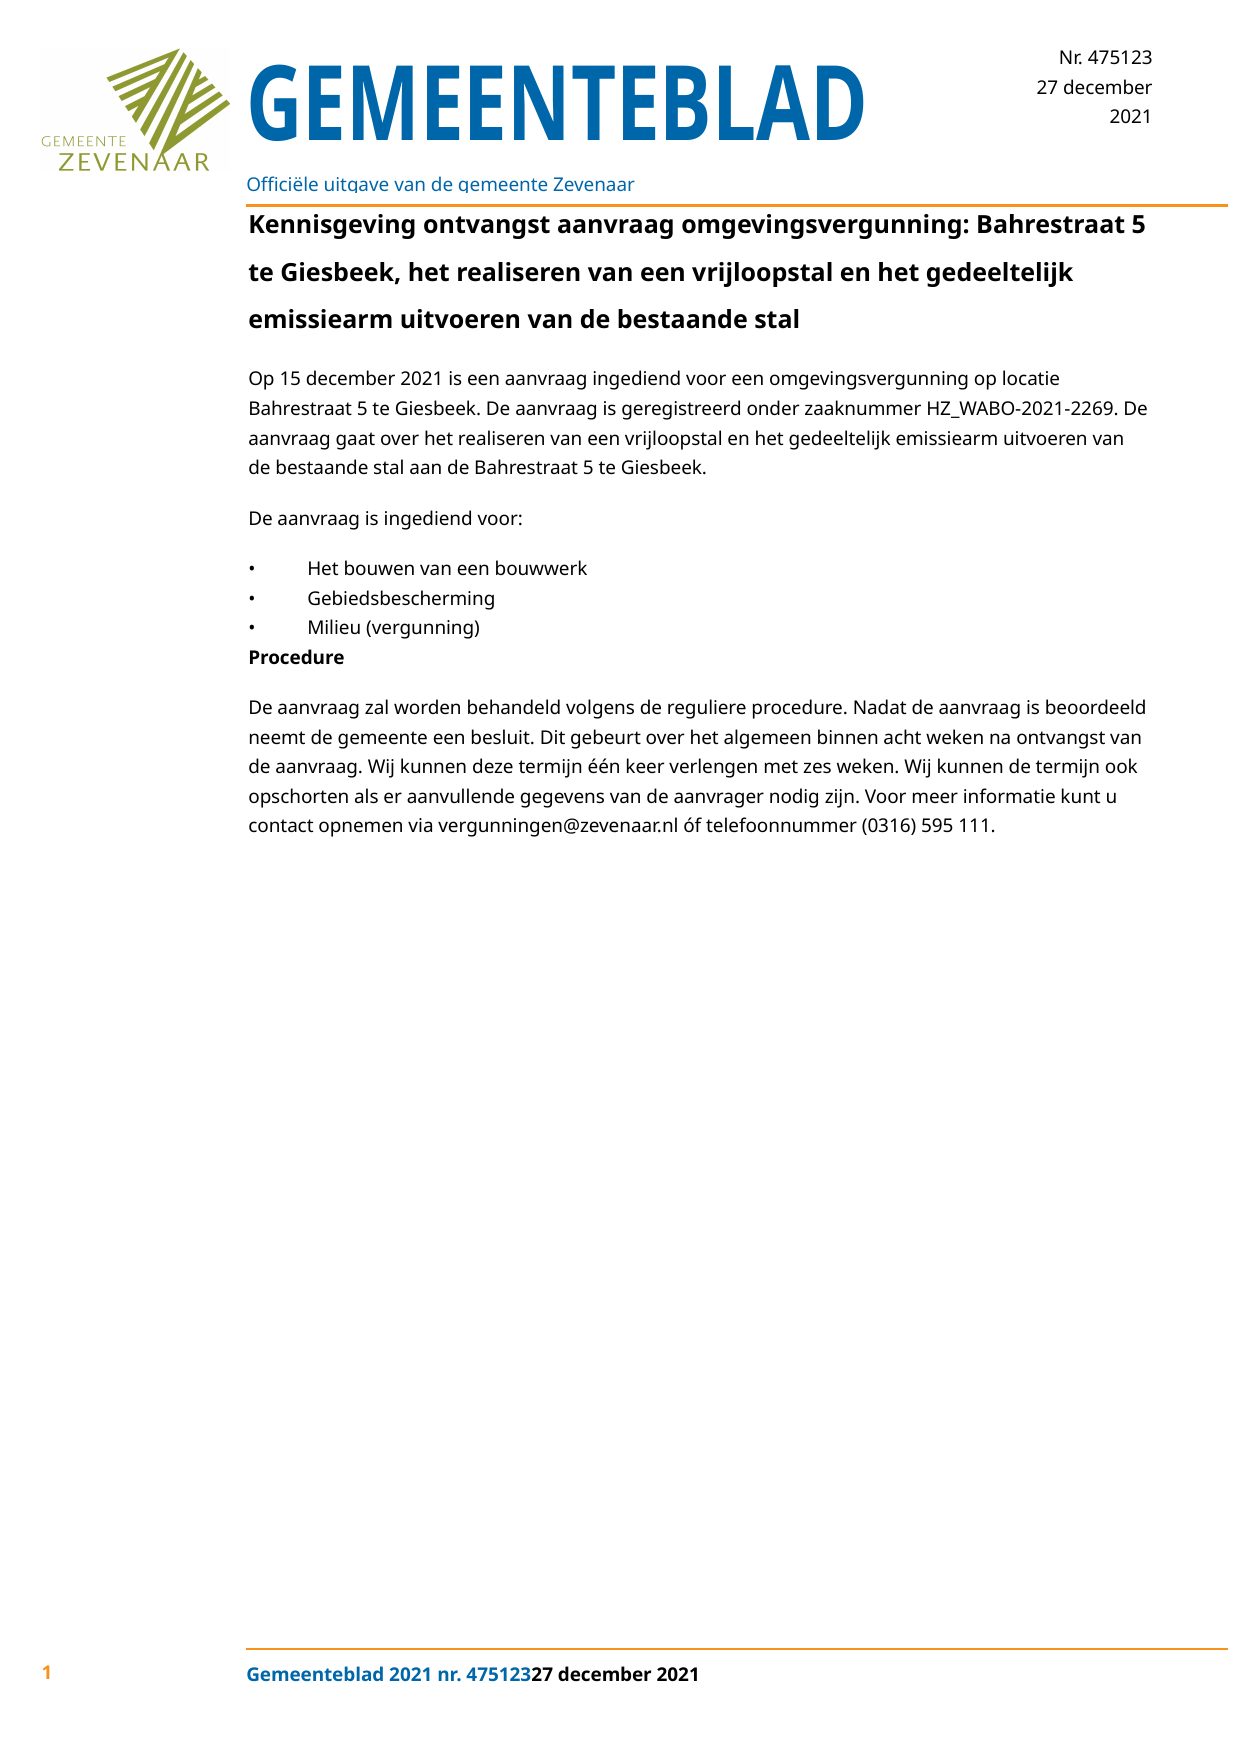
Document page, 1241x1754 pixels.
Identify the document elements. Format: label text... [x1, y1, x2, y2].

text Procedure [248, 644, 1152, 669]
list Milieu (vergunning) [248, 614, 1152, 640]
list Het bouwen van een bouwwerk [248, 555, 1152, 581]
picture [41, 47, 231, 172]
list Gebiedsbescherming [248, 585, 1152, 610]
text Op 15 december 2021 is een aanvraag ingediend voor een omgevingsvergunning op locatie Bahrestraat 5 te Giesbeek. De aanvraag is geregistreerd onder zaaknummer HZ_WABO-2021-2269. De aanvraag gaat over het realiseren van een vrijloopstal en het gedeeltelijk emissiearm uitvoeren van de bestaande stal aan de Bahrestraat 5 te Giesbeek. [248, 366, 1152, 480]
text De aanvraag zal worden behandeld volgens de reguliere procedure. Nadat de aanvraag is beoordeeld neemt de gemeente een besluit. Dit gebeurt over het algemeen binnen acht weken na ontvangst van de aanvraag. Wij kunnen deze termijn één keer verlengen met zes weken. Wij kunnen de termijn ook opschorten als er aanvullende gegevens van de aanvrager nodig zijn. Voor meer informatie kunt u contact opnemen via vergunningen@zevenaar.nl óf telefoonnummer (0316) 595 111. [248, 694, 1152, 838]
text Kennisgeving ontvangst aanvraag omgevingsvergunning: Bahrestraat 5 te Giesbeek, het realiseren van een vrijloopstal en het gedeeltelijk emissiearm uitvoeren van de bestaande stal [248, 207, 1152, 336]
text De aanvraag is ingediend voor: [248, 505, 1152, 530]
